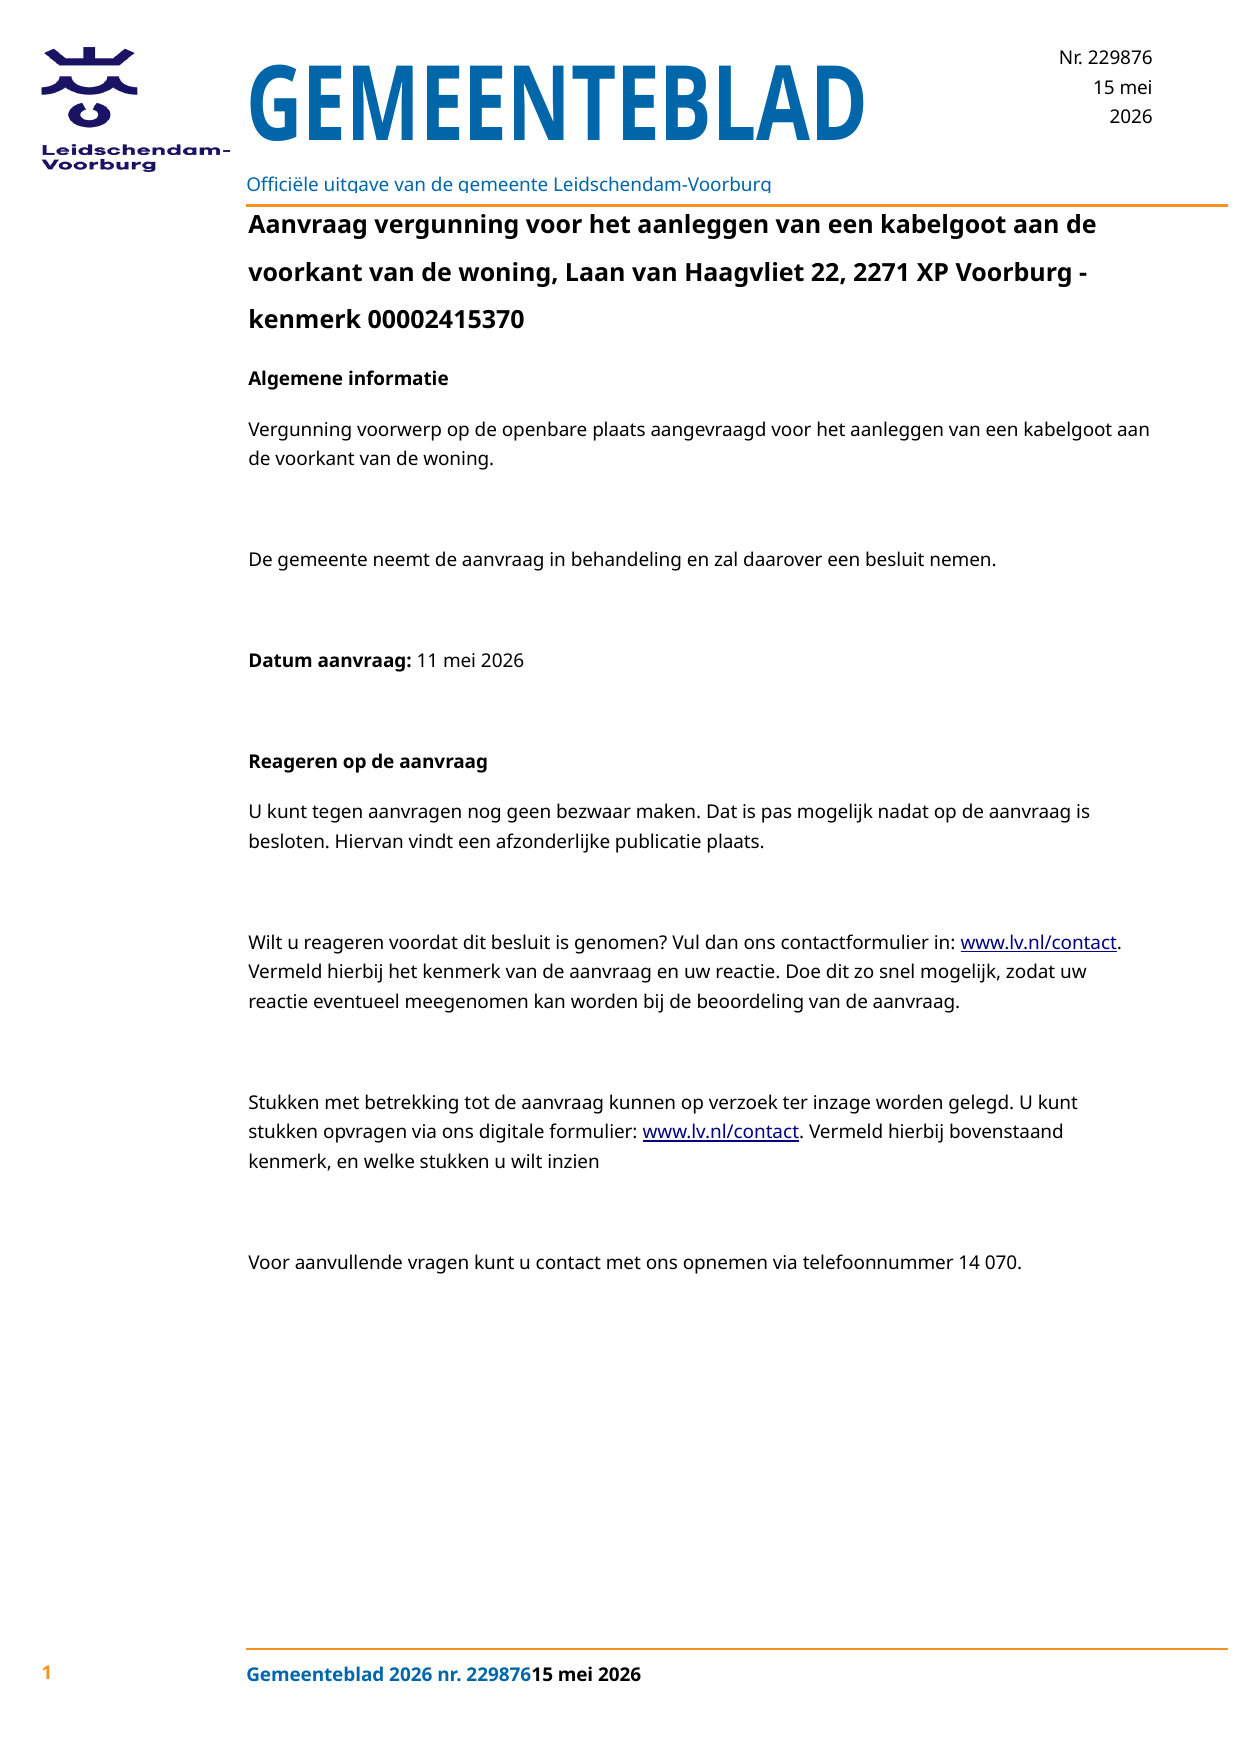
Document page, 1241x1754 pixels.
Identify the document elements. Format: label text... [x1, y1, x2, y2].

text U kunt tegen aanvragen nog geen bezwaar maken. Dat is pas mogelijk nadat op de aanvraag is besloten. Hiervan vindt een afzonderlijke publicatie plaats. [248, 798, 1152, 854]
text Algemene informatie [248, 366, 1152, 391]
text Stukken met betrekking tot de aanvraag kunnen op verzoek ter inzage worden gelegd. U kunt stukken opvragen via ons digitale formulier: www.lv.nl/contact. Vermeld hierbij bovenstaand kenmerk, en welke stukken u wilt inzien [248, 1089, 1152, 1174]
text Wilt u reageren voordat dit besluit is genomen? Vul dan ons contactformulier in: www.lv.nl/contact. Vermeld hierbij het kenmerk van de aanvraag en uw reactie. Doe dit zo snel mogelijk, zodat uw reactie eventueel meegenomen kan worden bij de beoordeling van de aanvraag. [248, 929, 1152, 1014]
text Voor aanvullende vragen kunt u contact met ons opnemen via telefoonnummer 14 070. [248, 1249, 1152, 1274]
text Datum aanvraag: 11 mei 2026 [248, 647, 1152, 673]
picture [41, 47, 231, 172]
text De gemeente neemt de aanvraag in behandeling en zal daarover een besluit nemen. [248, 546, 1152, 572]
text Reageren op de aanvraag [248, 748, 1152, 774]
text Vergunning voorwerp op de openbare plaats aangevraagd voor het aanleggen van een kabelgoot aan de voorkant van de woning. [248, 416, 1152, 471]
text Aanvraag vergunning voor het aanleggen van een kabelgoot aan de voorkant van de woning, Laan van Haagvliet 22, 2271 XP Voorburg - kenmerk 00002415370 [248, 207, 1152, 336]
